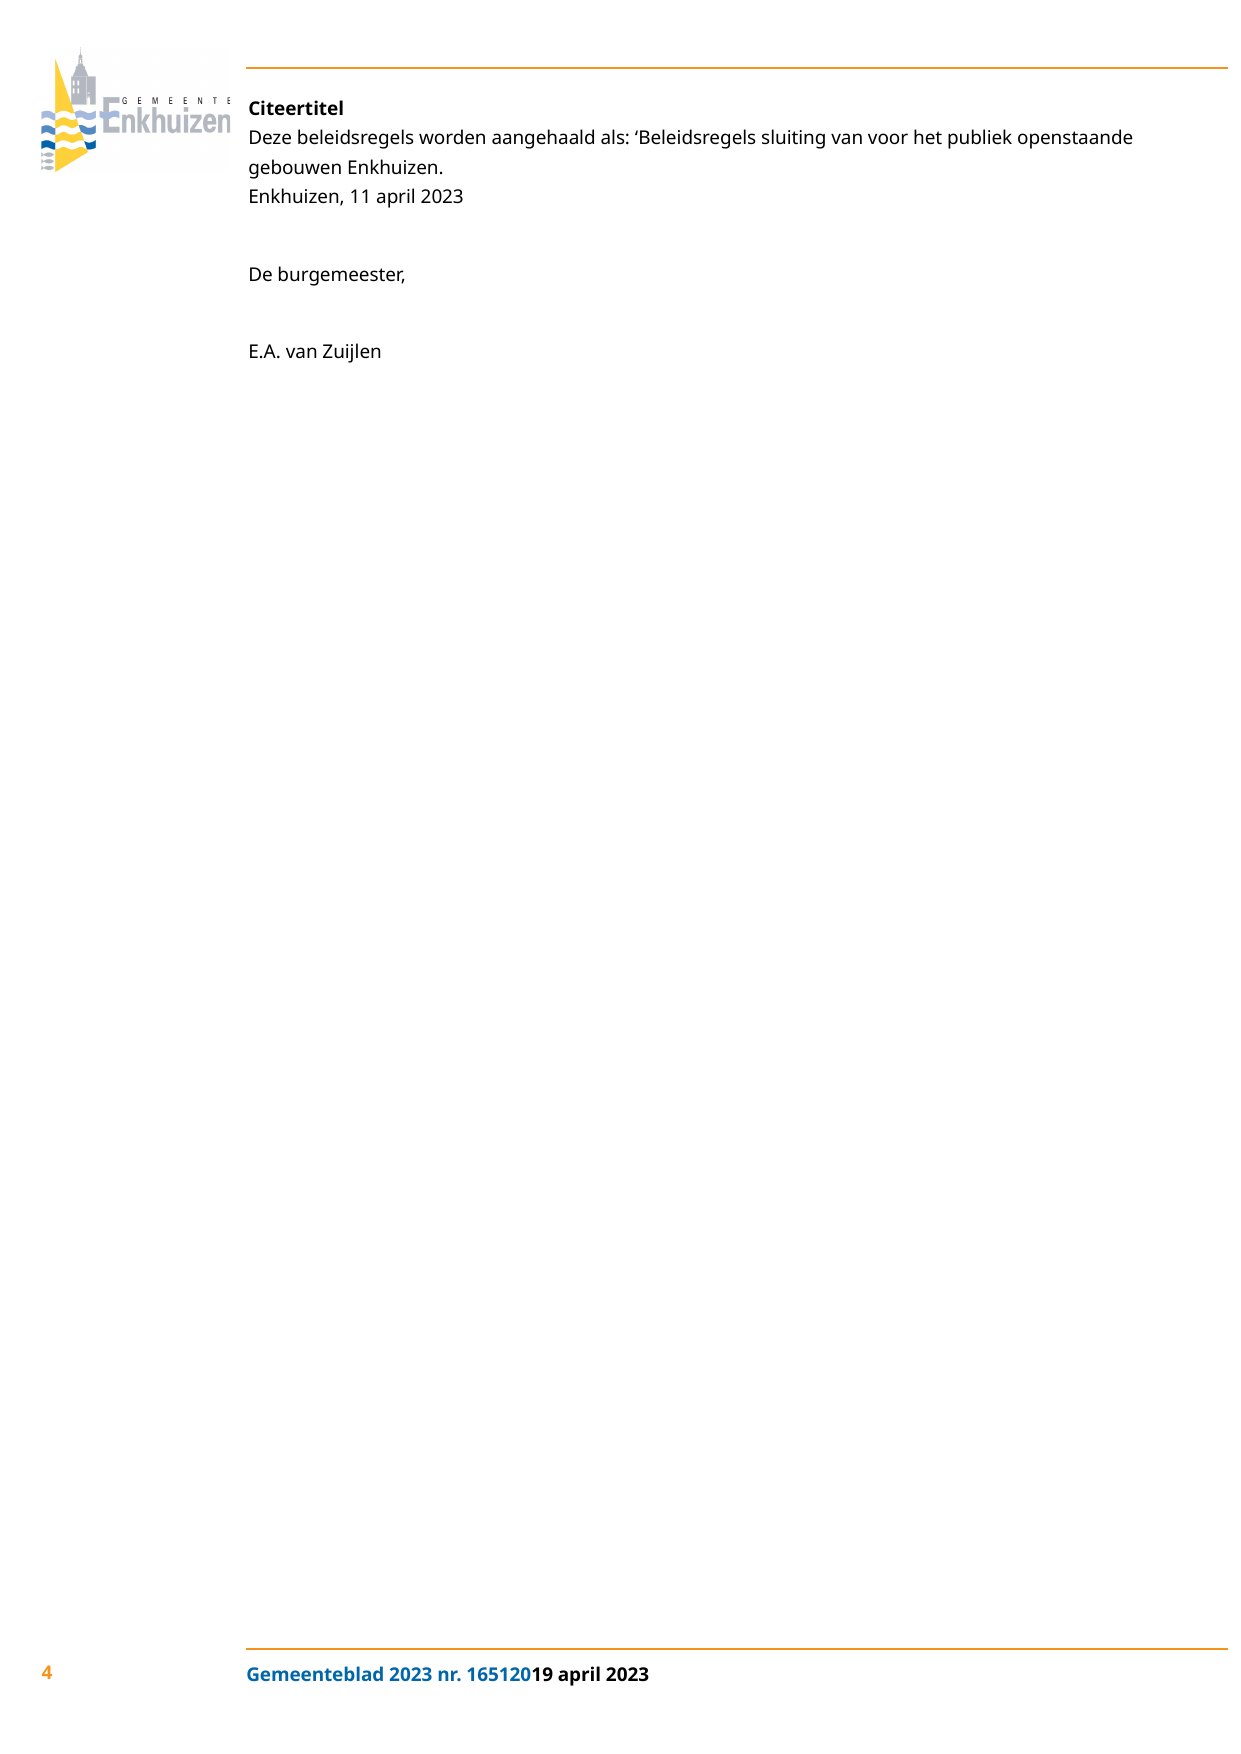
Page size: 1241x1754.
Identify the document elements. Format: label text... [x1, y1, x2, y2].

text Deze beleidsregels worden aangehaald als: ‘Beleidsregels sluiting van voor het publiek openstaande gebouwen Enkhuizen. [248, 124, 1152, 180]
text De burgemeester, [248, 261, 1152, 286]
text E.A. van Zuijlen [248, 338, 1152, 364]
picture [41, 47, 231, 172]
text Enkhuizen, 11 april 2023 [248, 183, 1152, 209]
text Citeertitel [248, 95, 1152, 121]
